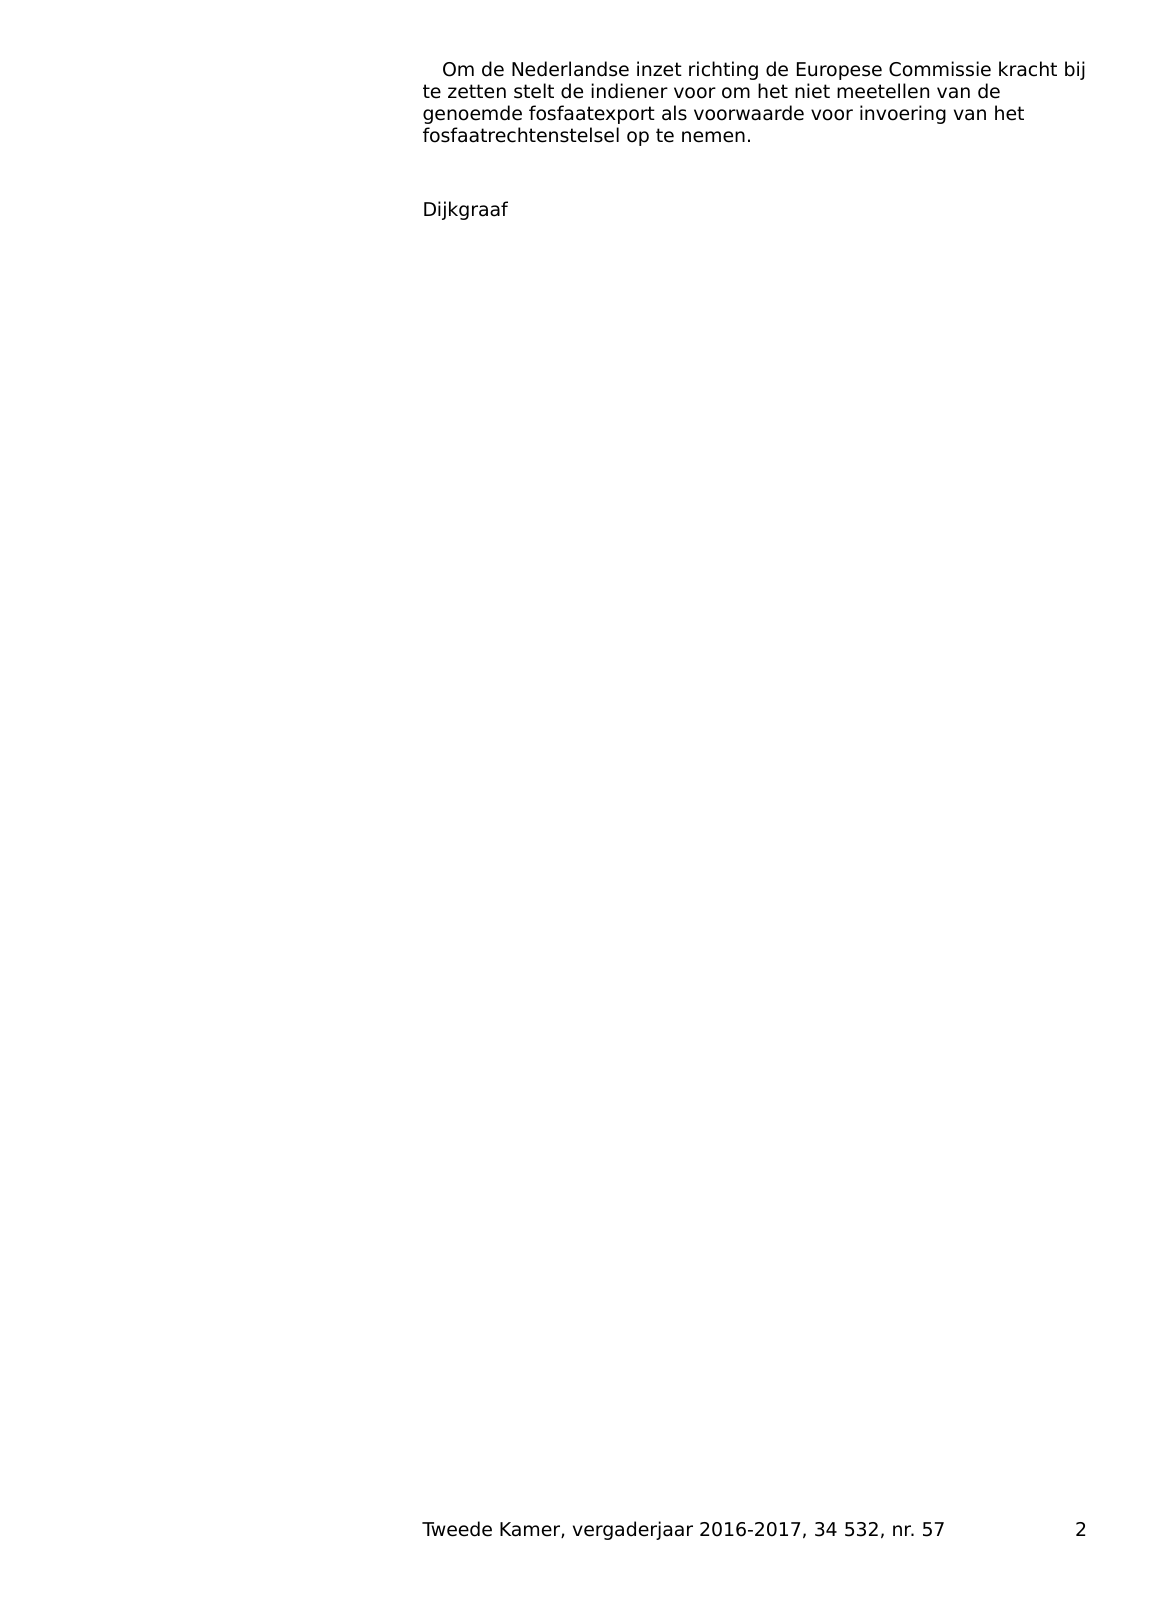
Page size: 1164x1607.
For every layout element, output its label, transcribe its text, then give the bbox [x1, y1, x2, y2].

text Om de Nederlandse inzet richting de Europese Commissie kracht bij te zetten stelt de indiener voor om het niet meetellen van de genoemde fosfaatexport als voorwaarde voor invoering van het fosfaatrechtenstelsel op te nemen. [422, 59, 1087, 147]
text Dijkgraaf [422, 177, 1087, 221]
